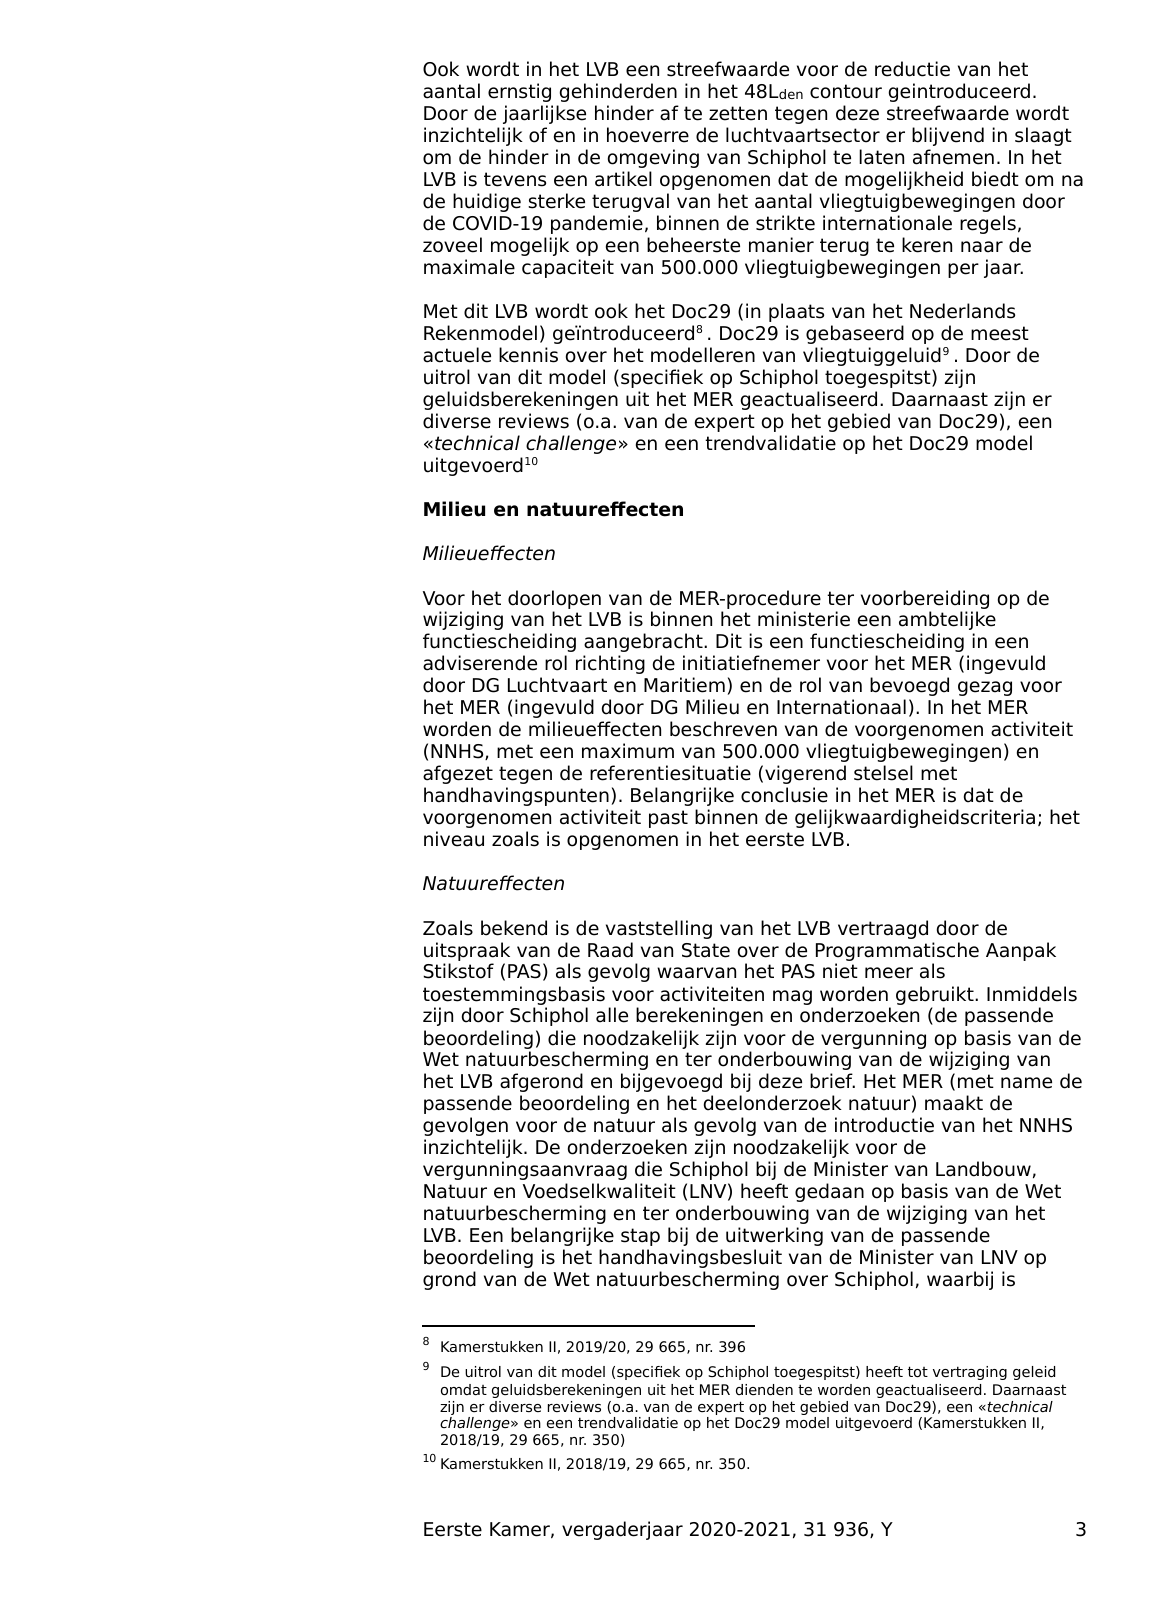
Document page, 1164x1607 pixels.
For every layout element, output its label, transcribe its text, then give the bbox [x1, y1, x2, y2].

text Met dit LVB wordt ook het Doc29 (in plaats van het Nederlands Rekenmodel) geïntroduceerd. Doc29 is gebaseerd op de meest actuele kennis over het modelleren van vliegtuiggeluid. Door de uitrol van dit model (specifiek op Schiphol toegespitst) zijn geluidsberekeningen uit het MER geactualiseerd. Daarnaast zijn er diverse reviews (o.a. van de expert op het gebied van Doc29), een «technical challenge» en een trendvalidatie op het Doc29 model uitgevoerd [422, 301, 1087, 477]
text Kamerstukken II, 2019/20, 29 665, nr. 396 [422, 1335, 1087, 1357]
text Kamerstukken II, 2018/19, 29 665, nr. 350. [422, 1452, 1087, 1474]
text Ook wordt in het LVB een streefwaarde voor de reductie van het aantal ernstig gehinderden in het 48Lden contour geintroduceerd. Door de jaarlijkse hinder af te zetten tegen deze streefwaarde wordt inzichtelijk of en in hoeverre de luchtvaartsector er blijvend in slaagt om de hinder in de omgeving van Schiphol te laten afnemen. In het LVB is tevens een artikel opgenomen dat de mogelijkheid biedt om na de huidige sterke terugval van het aantal vliegtuigbewegingen door de COVID-19 pandemie, binnen de strikte internationale regels, zoveel mogelijk op een beheerste manier terug te keren naar de maximale capaciteit van 500.000 vliegtuigbewegingen per jaar. [422, 59, 1087, 279]
subtitle Natuureffecten [422, 873, 1087, 895]
text De uitrol van dit model (specifiek op Schiphol toegespitst) heeft tot vertraging geleid omdat geluidsberekeningen uit het MER dienden te worden geactualiseerd. Daarnaast zijn er diverse reviews (o.a. van de expert op het gebied van Doc29), een «technical challenge» en een trendvalidatie op het Doc29 model uitgevoerd (Kamerstukken II, 2018/19, 29 665, nr. 350) [422, 1360, 1087, 1449]
subtitle Milieu en natuureffecten [422, 499, 1087, 521]
text Voor het doorlopen van de MER-procedure ter voorbereiding op de wijziging van het LVB is binnen het ministerie een ambtelijke functiescheiding aangebracht. Dit is een functiescheiding in een adviserende rol richting de initiatiefnemer voor het MER (ingevuld door DG Luchtvaart en Maritiem) en de rol van bevoegd gezag voor het MER (ingevuld door DG Milieu en Internationaal). In het MER worden de milieueffecten beschreven van de voorgenomen activiteit (NNHS, met een maximum van 500.000 vliegtuigbewegingen) en afgezet tegen de referentiesituatie (vigerend stelsel met handhavingspunten). Belangrijke conclusie in het MER is dat de voorgenomen activiteit past binnen de gelijkwaardigheidscriteria; het niveau zoals is opgenomen in het eerste LVB. [422, 587, 1087, 851]
text Zoals bekend is de vaststelling van het LVB vertraagd door de uitspraak van de Raad van State over de Programmatische Aanpak Stikstof (PAS) als gevolg waarvan het PAS niet meer als toestemmingsbasis voor activiteiten mag worden gebruikt. Inmiddels zijn door Schiphol alle berekeningen en onderzoeken (de passende beoordeling) die noodzakelijk zijn voor de vergunning op basis van de Wet natuurbescherming en ter onderbouwing van de wijziging van het LVB afgerond en bijgevoegd bij deze brief. Het MER (met name de passende beoordeling en het deelonderzoek natuur) maakt de gevolgen voor de natuur als gevolg van de introductie van het NNHS inzichtelijk. De onderzoeken zijn noodzakelijk voor de vergunningsaanvraag die Schiphol bij de Minister van Landbouw, Natuur en Voedselkwaliteit (LNV) heeft gedaan op basis van de Wet natuurbescherming en ter onderbouwing van de wijziging van het LVB. Een belangrijke stap bij de uitwerking van de passende beoordeling is het handhavingsbesluit van de Minister van LNV op grond van de Wet natuurbescherming over Schiphol, waarbij is [422, 917, 1087, 1291]
subtitle Milieueffecten [422, 543, 1087, 565]
